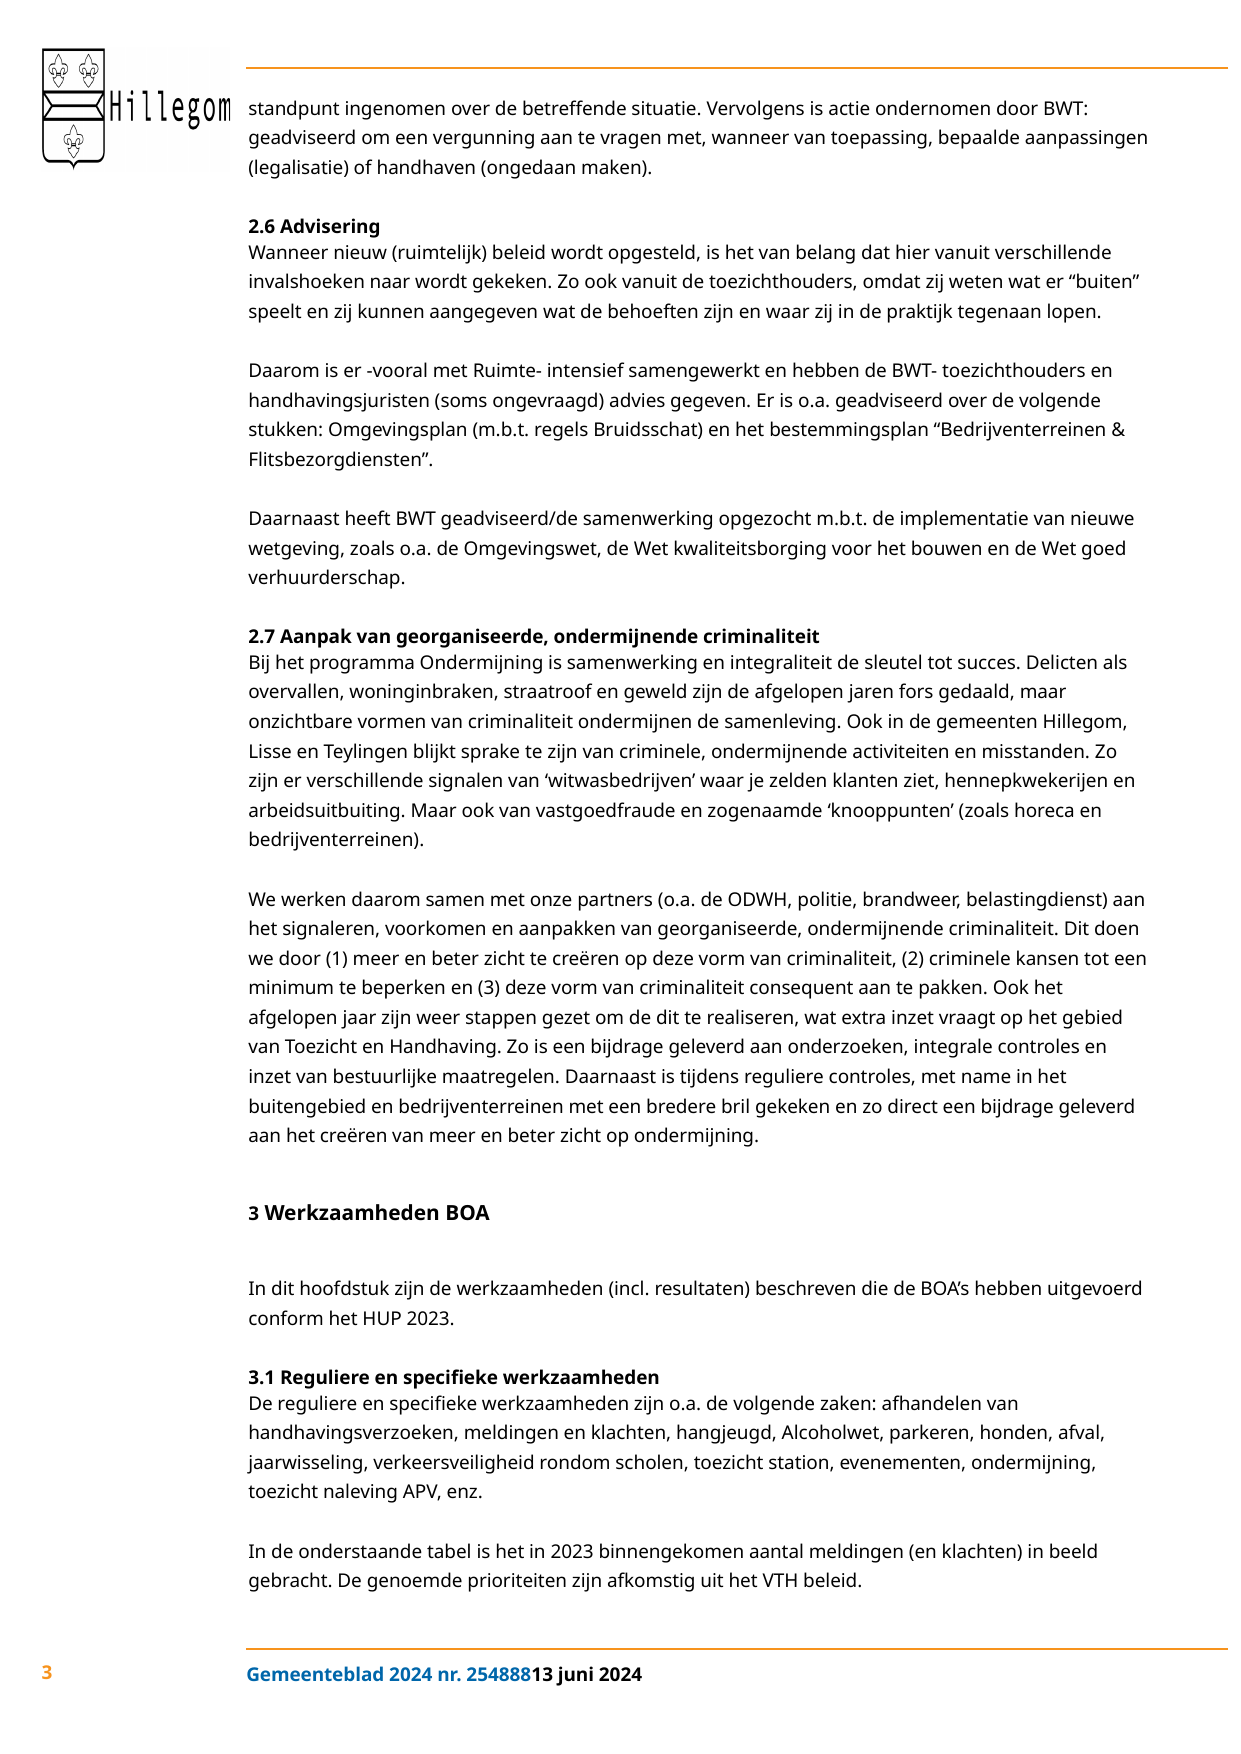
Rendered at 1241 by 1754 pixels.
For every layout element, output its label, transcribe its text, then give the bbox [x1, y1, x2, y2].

text 3 Werkzaamheden BOA [248, 1198, 1152, 1226]
text 2.6 Advisering [248, 213, 1152, 239]
text Bij het programma Ondermijning is samenwerking en integraliteit de sleutel tot succes. Delicten als overvallen, woninginbraken, straatroof en geweld zijn de afgelopen jaren fors gedaald, maar onzichtbare vormen van criminaliteit ondermijnen de samenleving. Ook in de gemeenten Hillegom, Lisse en Teylingen blijkt sprake te zijn van criminele, ondermijnende activiteiten en misstanden. Zo zijn er verschillende signalen van ‘witwasbedrijven’ waar je zelden klanten ziet, hennepkwekerijen en arbeidsuitbuiting. Maar ook van vastgoedfraude en zogenaamde ‘knooppunten’ (zoals horeca en bedrijventerreinen). [248, 649, 1152, 852]
text 2.7 Aanpak van georganiseerde, ondermijnende criminaliteit [248, 623, 1152, 649]
text We werken daarom samen met onze partners (o.a. de ODWH, politie, brandweer, belastingdienst) aan het signaleren, voorkomen en aanpakken van georganiseerde, ondermijnende criminaliteit. Dit doen we door (1) meer en beter zicht te creëren op deze vorm van criminaliteit, (2) criminele kansen tot een minimum te beperken en (3) deze vorm van criminaliteit consequent aan te pakken. Ook het afgelopen jaar zijn weer stappen gezet om de dit te realiseren, wat extra inzet vraagt op het gebied van Toezicht en Handhaving. Zo is een bijdrage geleverd aan onderzoeken, integrale controles en inzet van bestuurlijke maatregelen. Daarnaast is tijdens reguliere controles, met name in het buitengebied en bedrijventerreinen met een bredere bril gekeken en zo direct een bijdrage geleverd aan het creëren van meer en beter zicht op ondermijning. [248, 886, 1152, 1148]
text standpunt ingenomen over de betreffende situatie. Vervolgens is actie ondernomen door BWT: geadviseerd om een vergunning aan te vragen met, wanneer van toepassing, bepaalde aanpassingen (legalisatie) of handhaven (ongedaan maken). [248, 95, 1152, 180]
text In de onderstaande tabel is het in 2023 binnengekomen aantal meldingen (en klachten) in beeld gebracht. De genoemde prioriteiten zijn afkomstig uit het VTH beleid. [248, 1538, 1152, 1593]
text Wanneer nieuw (ruimtelijk) beleid wordt opgesteld, is het van belang dat hier vanuit verschillende invalshoeken naar wordt gekeken. Zo ook vanuit de toezichthouders, omdat zij weten wat er “buiten” speelt en zij kunnen aangegeven wat de behoeften zijn en waar zij in de praktijk tegenaan lopen. [248, 239, 1152, 324]
text 3.1 Reguliere en specifieke werkzaamheden [248, 1364, 1152, 1390]
picture [41, 47, 231, 172]
text De reguliere en specifieke werkzaamheden zijn o.a. de volgende zaken: afhandelen van handhavingsverzoeken, meldingen en klachten, hangjeugd, Alcoholwet, parkeren, honden, afval, jaarwisseling, verkeersveiligheid rondom scholen, toezicht station, evenementen, ondermijning, toezicht naleving APV, enz. [248, 1390, 1152, 1504]
text Daarom is er -vooral met Ruimte- intensief samengewerkt en hebben de BWT- toezichthouders en handhavingsjuristen (soms ongevraagd) advies gegeven. Er is o.a. geadviseerd over de volgende stukken: Omgevingsplan (m.b.t. regels Bruidsschat) en het bestemmingsplan “Bedrijventerreinen & Flitsbezorgdiensten”. [248, 357, 1152, 472]
text Daarnaast heeft BWT geadviseerd/de samenwerking opgezocht m.b.t. de implementatie van nieuwe wetgeving, zoals o.a. de Omgevingswet, de Wet kwaliteitsborging voor het bouwen en de Wet goed verhuurderschap. [248, 505, 1152, 590]
text In dit hoofdstuk zijn de werkzaamheden (incl. resultaten) beschreven die de BOA’s hebben uitgevoerd conform het HUP 2023. [248, 1275, 1152, 1331]
